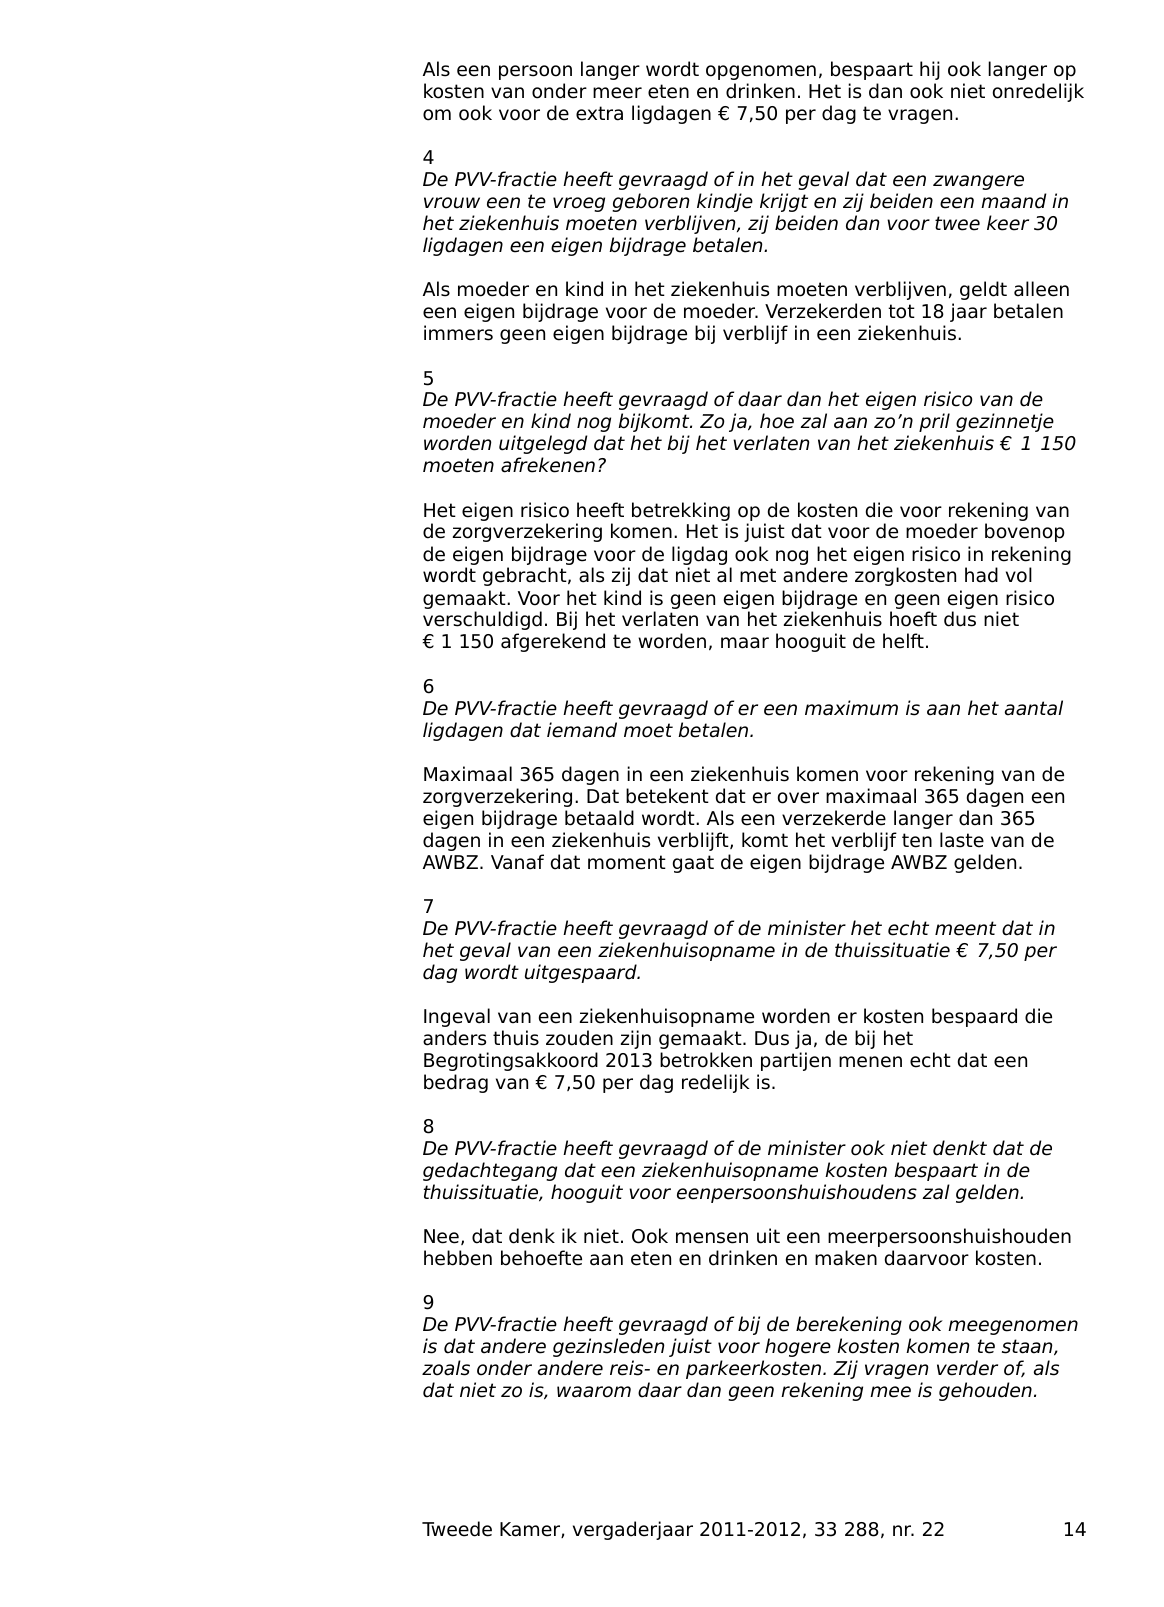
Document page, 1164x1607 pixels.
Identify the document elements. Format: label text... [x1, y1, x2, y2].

text De PVV-fractie heeft gevraagd of er een maximum is aan het aantal ligdagen dat iemand moet betalen. [422, 697, 1087, 741]
text De PVV-fractie heeft gevraagd of de minister het echt meent dat in het geval van een ziekenhuisopname in de thuissituatie € 7,50 per dag wordt uitgespaard. [422, 918, 1087, 984]
text Als een persoon langer wordt opgenomen, bespaart hij ook langer op kosten van onder meer eten en drinken. Het is dan ook niet onredelijk om ook voor de extra ligdagen € 7,50 per dag te vragen. [422, 59, 1087, 125]
text 8 [422, 1116, 1087, 1138]
text De PVV-fractie heeft gevraagd of de minister ook niet denkt dat de gedachtegang dat een ziekenhuisopname kosten bespaart in de thuissituatie, hooguit voor eenpersoonshuishoudens zal gelden. [422, 1138, 1087, 1204]
text De PVV-fractie heeft gevraagd of bij de berekening ook meegenomen is dat andere gezinsleden juist voor hogere kosten komen te staan, zoals onder andere reis- en parkeerkosten. Zij vragen verder of, als dat niet zo is, waarom daar dan geen rekening mee is gehouden. [422, 1314, 1087, 1402]
text 7 [422, 896, 1087, 918]
text Ingeval van een ziekenhuisopname worden er kosten bespaard die anders thuis zouden zijn gemaakt. Dus ja, de bij het Begrotingsakkoord 2013 betrokken partijen menen echt dat een bedrag van € 7,50 per dag redelijk is. [422, 1006, 1087, 1094]
text Nee, dat denk ik niet. Ook mensen uit een meerpersoonshuishouden hebben behoefte aan eten en drinken en maken daarvoor kosten. [422, 1226, 1087, 1270]
text De PVV-fractie heeft gevraagd of daar dan het eigen risico van de moeder en kind nog bijkomt. Zo ja, hoe zal aan zo’n pril gezinnetje worden uitgelegd dat het bij het verlaten van het ziekenhuis € 1 150 moeten afrekenen? [422, 389, 1087, 477]
text Als moeder en kind in het ziekenhuis moeten verblijven, geldt alleen een eigen bijdrage voor de moeder. Verzekerden tot 18 jaar betalen immers geen eigen bijdrage bij verblijf in een ziekenhuis. [422, 279, 1087, 345]
text 5 [422, 367, 1087, 389]
text De PVV-fractie heeft gevraagd of in het geval dat een zwangere vrouw een te vroeg geboren kindje krijgt en zij beiden een maand in het ziekenhuis moeten verblijven, zij beiden dan voor twee keer 30 ligdagen een eigen bijdrage betalen. [422, 169, 1087, 257]
text Het eigen risico heeft betrekking op de kosten die voor rekening van de zorgverzekering komen. Het is juist dat voor de moeder bovenop de eigen bijdrage voor de ligdag ook nog het eigen risico in rekening wordt gebracht, als zij dat niet al met andere zorgkosten had vol gemaakt. Voor het kind is geen eigen bijdrage en geen eigen risico verschuldigd. Bij het verlaten van het ziekenhuis hoeft dus niet € 1 150 afgerekend te worden, maar hooguit de helft. [422, 499, 1087, 653]
text 6 [422, 676, 1087, 697]
text 9 [422, 1292, 1087, 1314]
text Maximaal 365 dagen in een ziekenhuis komen voor rekening van de zorgverzekering. Dat betekent dat er over maximaal 365 dagen een eigen bijdrage betaald wordt. Als een verzekerde langer dan 365 dagen in een ziekenhuis verblijft, komt het verblijf ten laste van de AWBZ. Vanaf dat moment gaat de eigen bijdrage AWBZ gelden. [422, 764, 1087, 873]
text 4 [422, 147, 1087, 169]
